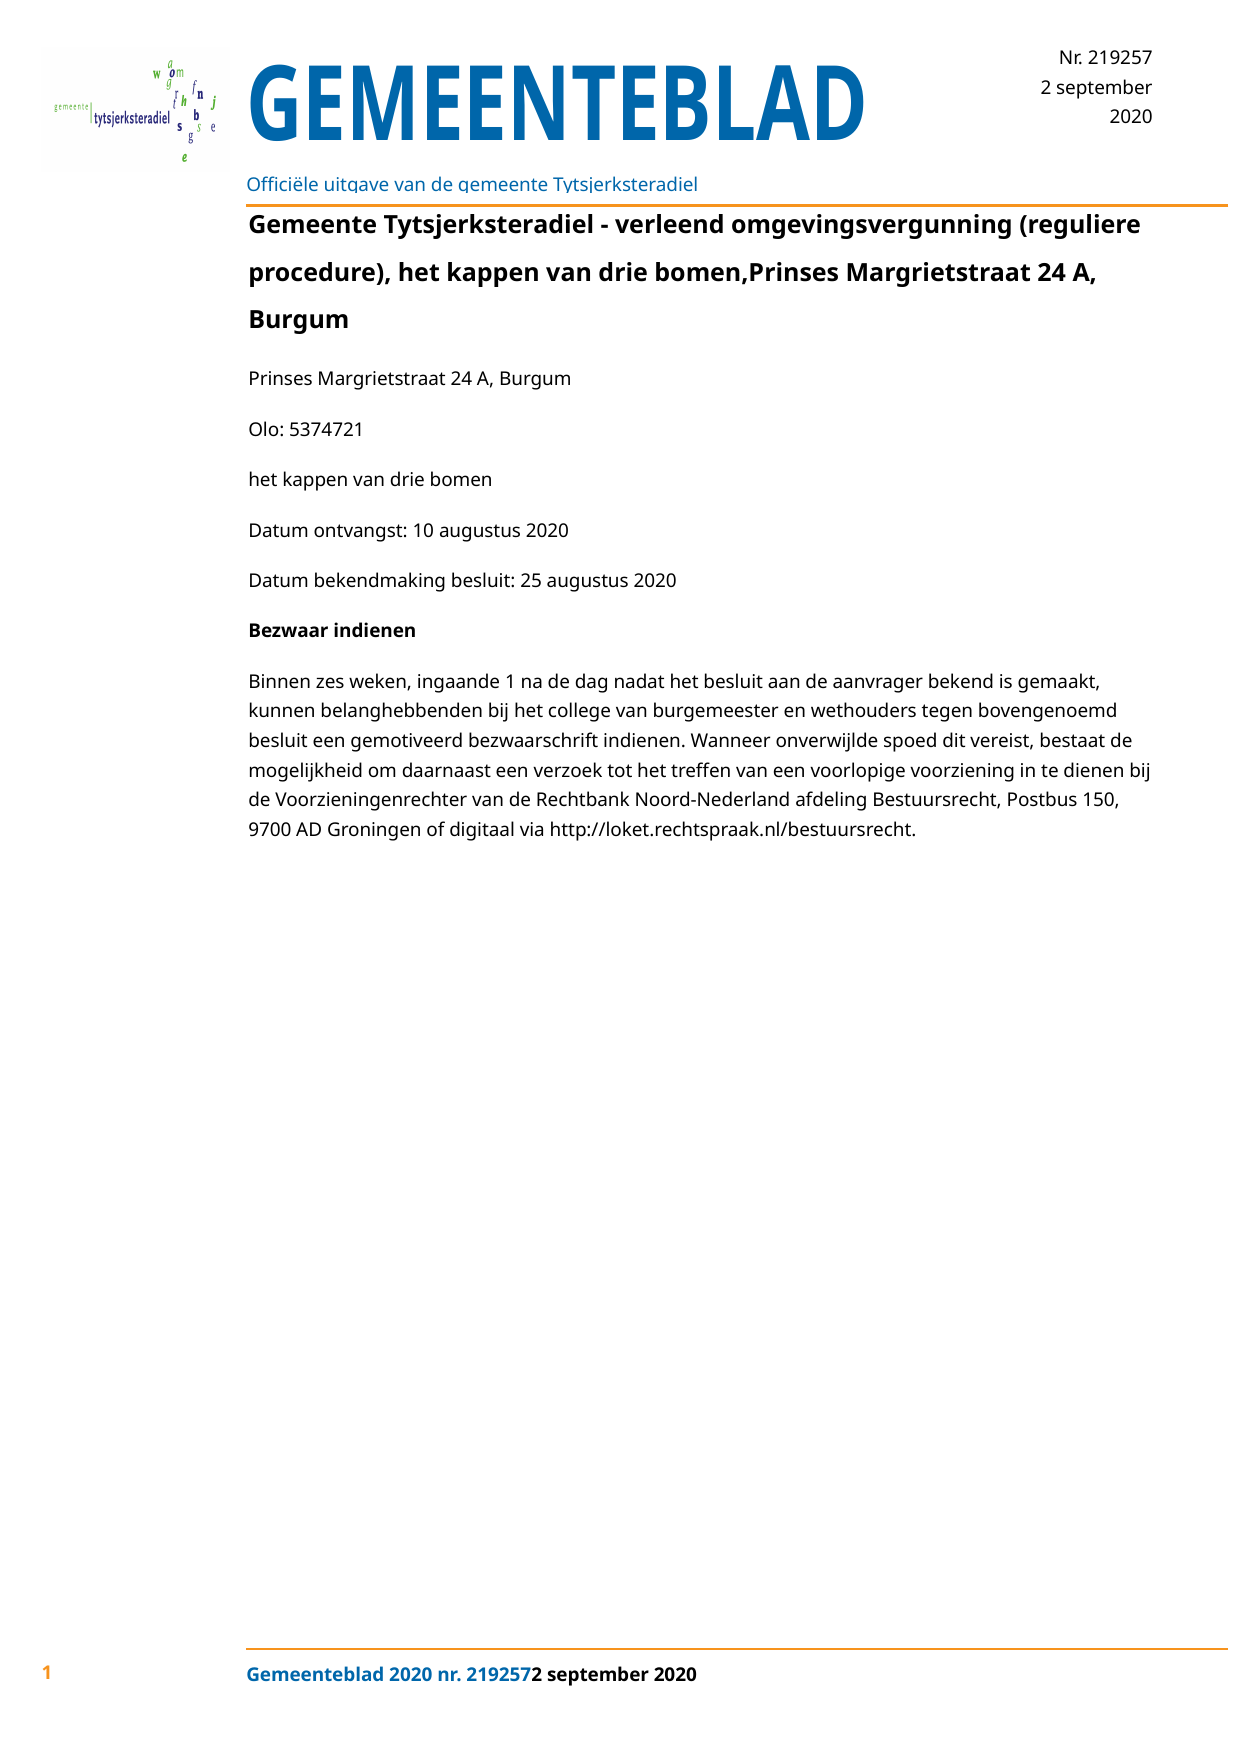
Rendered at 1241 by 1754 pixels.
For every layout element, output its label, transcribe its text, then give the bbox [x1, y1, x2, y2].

text Binnen zes weken, ingaande 1 na de dag nadat het besluit aan de aanvrager bekend is gemaakt, kunnen belanghebbenden bij het college van burgemeester en wethouders tegen bovengenoemd besluit een gemotiveerd bezwaarschrift indienen. Wanneer onverwijlde spoed dit vereist, bestaat de mogelijkheid om daarnaast een verzoek tot het treffen van een voorlopige voorziening in te dienen bij de Voorzieningenrechter van de Rechtbank Noord-Nederland afdeling Bestuursrecht, Postbus 150, 9700 AD Groningen of digitaal via http://loket.rechtspraak.nl/bestuursrecht. [248, 668, 1152, 842]
picture [41, 47, 231, 172]
text Olo: 5374721 [248, 416, 1152, 442]
text Prinses Margrietstraat 24 A, Burgum [248, 366, 1152, 391]
text Datum ontvangst: 10 augustus 2020 [248, 517, 1152, 542]
text Bezwaar indienen [248, 618, 1152, 643]
text het kappen van drie bomen [248, 466, 1152, 492]
text Datum bekendmaking besluit: 25 augustus 2020 [248, 567, 1152, 593]
text Gemeente Tytsjerksteradiel - verleend omgevingsvergunning (reguliere procedure), het kappen van drie bomen,Prinses Margrietstraat 24 A, Burgum [248, 207, 1152, 336]
